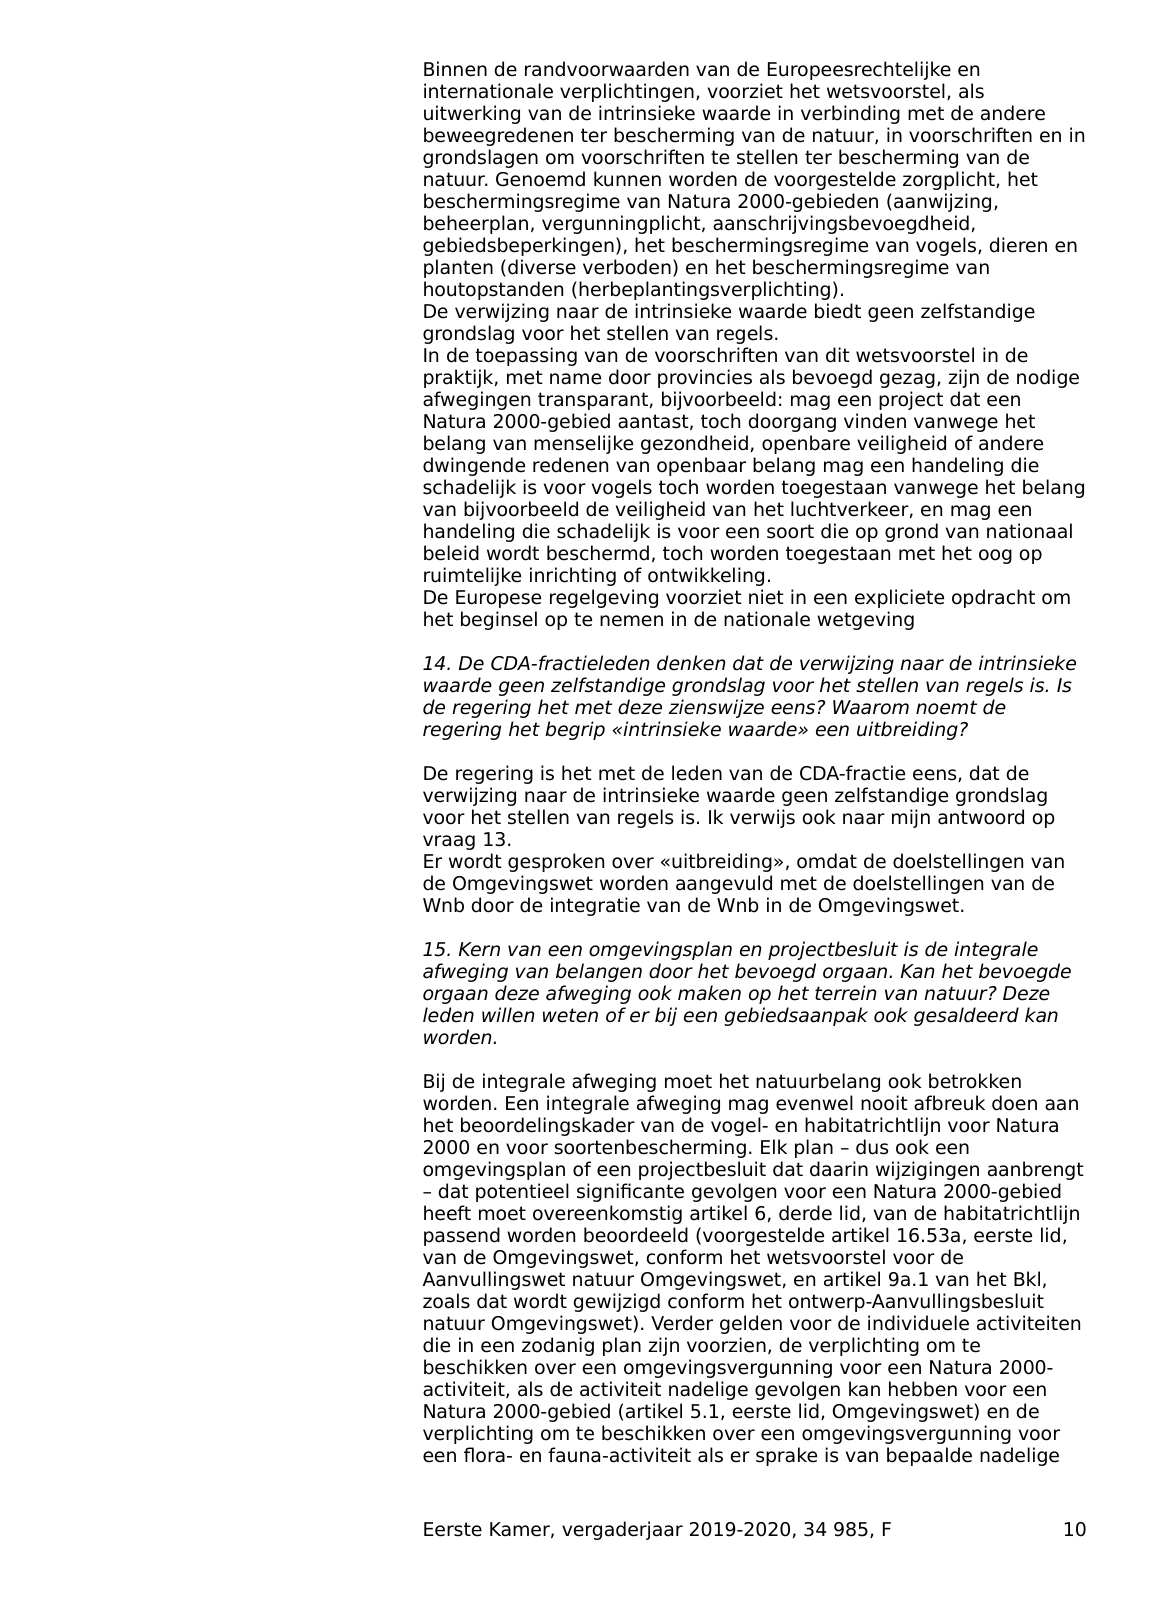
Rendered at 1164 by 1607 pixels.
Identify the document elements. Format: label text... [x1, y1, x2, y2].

text In de toepassing van de voorschriften van dit wetsvoorstel in de praktijk, met name door provincies als bevoegd gezag, zijn de nodige afwegingen transparant, bijvoorbeeld: mag een project dat een Natura 2000-gebied aantast, toch doorgang vinden vanwege het belang van menselijke gezondheid, openbare veiligheid of andere dwingende redenen van openbaar belang mag een handeling die schadelijk is voor vogels toch worden toegestaan vanwege het belang van bijvoorbeeld de veiligheid van het luchtverkeer, en mag een handeling die schadelijk is voor een soort die op grond van nationaal beleid wordt beschermd, toch worden toegestaan met het oog op ruimtelijke inrichting of ontwikkeling. [422, 345, 1087, 587]
text Binnen de randvoorwaarden van de Europeesrechtelijke en internationale verplichtingen, voorziet het wetsvoorstel, als uitwerking van de intrinsieke waarde in verbinding met de andere beweegredenen ter bescherming van de natuur, in voorschriften en in grondslagen om voorschriften te stellen ter bescherming van de natuur. Genoemd kunnen worden de voorgestelde zorgplicht, het beschermingsregime van Natura 2000-gebieden (aanwijzing, beheerplan, vergunningplicht, aanschrijvingsbevoegdheid, gebiedsbeperkingen), het beschermingsregime van vogels, dieren en planten (diverse verboden) en het beschermingsregime van houtopstanden (herbeplantingsverplichting). [422, 59, 1087, 301]
text De Europese regelgeving voorziet niet in een expliciete opdracht om het beginsel op te nemen in de nationale wetgeving [422, 587, 1087, 631]
text Er wordt gesproken over «uitbreiding», omdat de doelstellingen van de Omgevingswet worden aangevuld met de doelstellingen van de Wnb door de integratie van de Wnb in de Omgevingswet. [422, 851, 1087, 917]
text Bij de integrale afweging moet het natuurbelang ook betrokken worden. Een integrale afweging mag evenwel nooit afbreuk doen aan het beoordelingskader van de vogel- en habitatrichtlijn voor Natura 2000 en voor soortenbescherming. Elk plan – dus ook een omgevingsplan of een projectbesluit dat daarin wijzigingen aanbrengt – dat potentieel significante gevolgen voor een Natura 2000-gebied heeft moet overeenkomstig artikel 6, derde lid, van de habitatrichtlijn passend worden beoordeeld (voorgestelde artikel 16.53a, eerste lid, van de Omgevingswet, conform het wetsvoorstel voor de Aanvullingswet natuur Omgevingswet, en artikel 9a.1 van het Bkl, zoals dat wordt gewijzigd conform het ontwerp-Aanvullingsbesluit natuur Omgevingswet). Verder gelden voor de individuele activiteiten die in een zodanig plan zijn voorzien, de verplichting om te beschikken over een omgevingsvergunning voor een Natura 2000-activiteit, als de activiteit nadelige gevolgen kan hebben voor een Natura 2000-gebied (artikel 5.1, eerste lid, Omgevingswet) en de verplichting om te beschikken over een omgevingsvergunning voor een flora- en fauna-activiteit als er sprake is van bepaalde nadelige [422, 1071, 1087, 1467]
text De regering is het met de leden van de CDA-fractie eens, dat de verwijzing naar de intrinsieke waarde geen zelfstandige grondslag voor het stellen van regels is. Ik verwijs ook naar mijn antwoord op vraag 13. [422, 763, 1087, 851]
text 14. De CDA-fractieleden denken dat de verwijzing naar de intrinsieke waarde geen zelfstandige grondslag voor het stellen van regels is. Is de regering het met deze zienswijze eens? Waarom noemt de regering het begrip «intrinsieke waarde» een uitbreiding? [422, 653, 1087, 741]
text 15. Kern van een omgevingsplan en projectbesluit is de integrale afweging van belangen door het bevoegd orgaan. Kan het bevoegde orgaan deze afweging ook maken op het terrein van natuur? Deze leden willen weten of er bij een gebiedsaanpak ook gesaldeerd kan worden. [422, 939, 1087, 1049]
text De verwijzing naar de intrinsieke waarde biedt geen zelfstandige grondslag voor het stellen van regels. [422, 301, 1087, 345]
